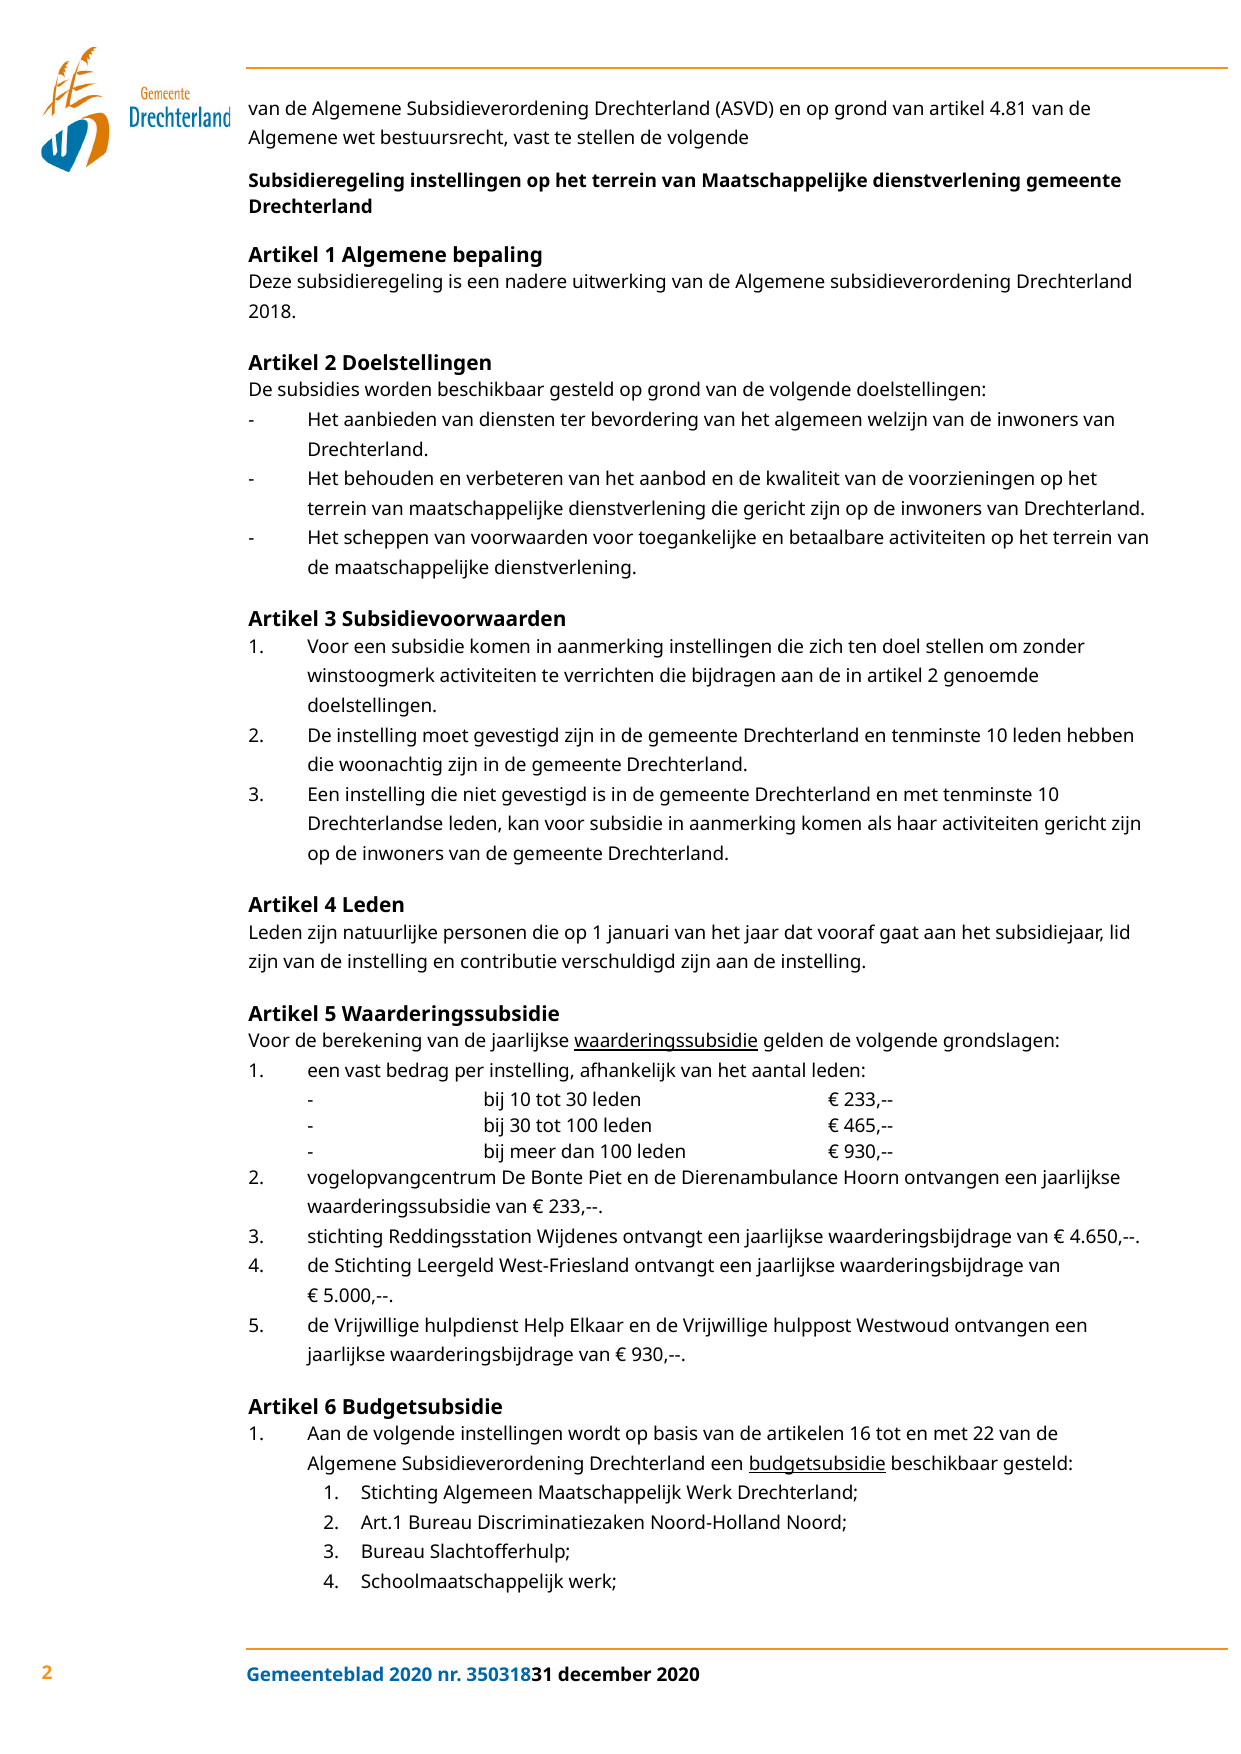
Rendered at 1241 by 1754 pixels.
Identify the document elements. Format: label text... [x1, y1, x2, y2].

text De subsidies worden beschikbaar gesteld op grond van de volgende doelstellingen: [248, 377, 1152, 402]
table_header € 233,-- [828, 1087, 1211, 1112]
list de Vrijwillige hulpdienst Help Elkaar en de Vrijwillige hulppost Westwoud ontvangen een jaarlijkse waarderingsbijdrage van € 930,--. [248, 1312, 1152, 1367]
text Leden zijn natuurlijke personen die op 1 januari van het jaar dat vooraf gaat aan het subsidiejaar, lid zijn van de instelling en contributie verschuldigd zijn aan de instelling. [248, 919, 1152, 974]
list Aan de volgende instellingen wordt op basis van de artikelen 16 tot en met 22 van de Algemene Subsidieverordening Drechterland een budgetsubsidie beschikbaar gesteld: [248, 1420, 1152, 1476]
list Een instelling die niet gevestigd is in de gemeente Drechterland en met tenminste 10 Drechterlandse leden, kan voor subsidie in aanmerking komen als haar activiteiten gericht zijn op de inwoners van de gemeente Drechterland. [248, 781, 1152, 866]
list stichting Reddingsstation Wijdenes ontvangt een jaarlijkse waarderingsbijdrage van € 4.650,--. [248, 1223, 1152, 1249]
text Subsidieregeling instellingen op het terrein van Maatschappelijke dienstverlening gemeente Drechterland [248, 167, 1152, 219]
list Bureau Slachtofferhulp; [323, 1539, 1152, 1564]
list een vast bedrag per instelling, afhankelijk van het aantal leden: [248, 1057, 1152, 1083]
picture [226, 115, 231, 124]
list Art.1 Bureau Discriminatiezaken Noord-Holland Noord; [323, 1509, 1152, 1535]
table_cell € 930,-- [828, 1138, 1211, 1164]
list vogelopvangcentrum De Bonte Piet en de Dierenambulance Hoorn ontvangen een jaarlijkse waarderingssubsidie van € 233,--. [248, 1164, 1152, 1219]
table_cell € 465,-- [828, 1113, 1211, 1138]
table_cell - [307, 1138, 483, 1164]
picture [41, 158, 64, 172]
text Artikel 1 Algemene bepaling [248, 240, 1152, 268]
text van de Algemene Subsidieverordening Drechterland (ASVD) en op grond van artikel 4.81 van de Algemene wet bestuursrecht, vast te stellen de volgende [248, 95, 1152, 150]
list Het scheppen van voorwaarden voor toegankelijke en betaalbare activiteiten op het terrein van de maatschappelijke dienstverlening. [248, 524, 1152, 580]
list Voor een subsidie komen in aanmerking instellingen die zich ten doel stellen om zonder winstoogmerk activiteiten te verrichten die bijdragen aan de in artikel 2 genoemde doelstellingen. [248, 633, 1152, 718]
picture [41, 47, 231, 172]
text Artikel 6 Budgetsubsidie [248, 1392, 1152, 1420]
table_cell bij 30 tot 100 leden [483, 1113, 828, 1138]
text Voor de berekening van de jaarlijkse waarderingssubsidie gelden de volgende grondslagen: [248, 1027, 1152, 1053]
table_header - [307, 1087, 483, 1112]
text Artikel 3 Subsidievoorwaarden [248, 604, 1152, 633]
text Artikel 2 Doelstellingen [248, 348, 1152, 377]
table_cell - [307, 1113, 483, 1138]
text Artikel 4 Leden [248, 891, 1152, 919]
list De instelling moet gevestigd zijn in de gemeente Drechterland en tenminste 10 leden hebben die woonachtig zijn in de gemeente Drechterland. [248, 722, 1152, 777]
list Het behouden en verbeteren van het aanbod en de kwaliteit van de voorzieningen op het terrein van maatschappelijke dienstverlening die gericht zijn op de inwoners van Drechterland. [248, 465, 1152, 521]
list Stichting Algemeen Maatschappelijk Werk Drechterland; [323, 1479, 1152, 1505]
table_header bij 10 tot 30 leden [483, 1087, 828, 1112]
list Schoolmaatschappelijk werk; [323, 1568, 1152, 1594]
list Het aanbieden van diensten ter bevordering van het algemeen welzijn van de inwoners van Drechterland. [248, 406, 1152, 462]
text Deze subsidieregeling is een nadere uitwerking van de Algemene subsidieverordening Drechterland 2018. [248, 268, 1152, 323]
list de Stichting Leergeld West-Friesland ontvangt een jaarlijkse waarderingsbijdrage van € 5.000,--. [248, 1253, 1152, 1308]
text Artikel 5 Waarderingssubsidie [248, 999, 1152, 1027]
table_cell bij meer dan 100 leden [483, 1138, 828, 1164]
